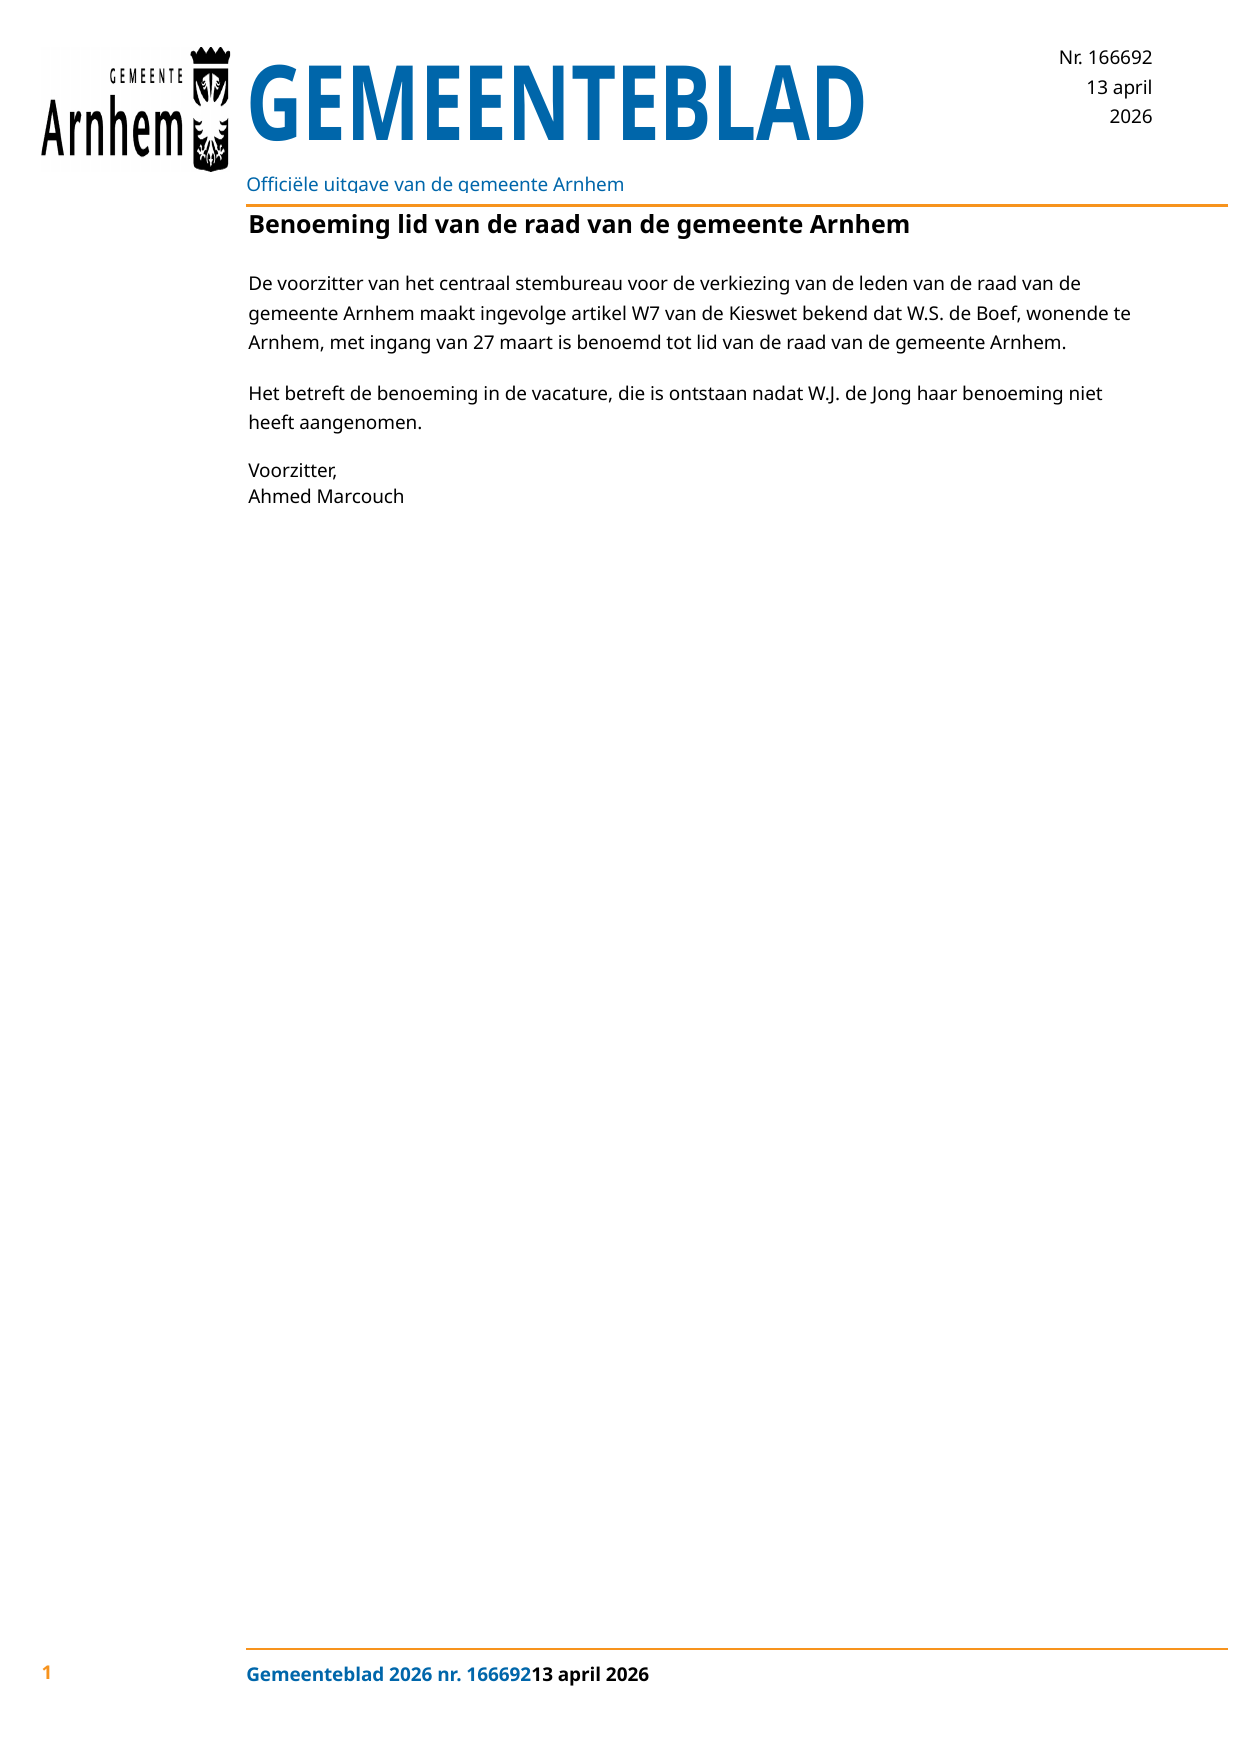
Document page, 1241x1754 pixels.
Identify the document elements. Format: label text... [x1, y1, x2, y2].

picture [41, 47, 231, 172]
text Het betreft de benoeming in de vacature, die is ontstaan nadat W.J. de Jong haar benoeming niet heeft aangenomen. [248, 380, 1152, 435]
text Voorzitter, [248, 457, 1152, 483]
text Benoeming lid van de raad van de gemeente Arnhem [248, 207, 1152, 241]
text De voorzitter van het centraal stembureau voor de verkiezing van de leden van de raad van de gemeente Arnhem maakt ingevolge artikel W7 van de Kieswet bekend dat W.S. de Boef, wonende te Arnhem, met ingang van 27 maart is benoemd tot lid van de raad van de gemeente Arnhem. [248, 270, 1152, 355]
text Ahmed Marcouch [248, 483, 1152, 509]
